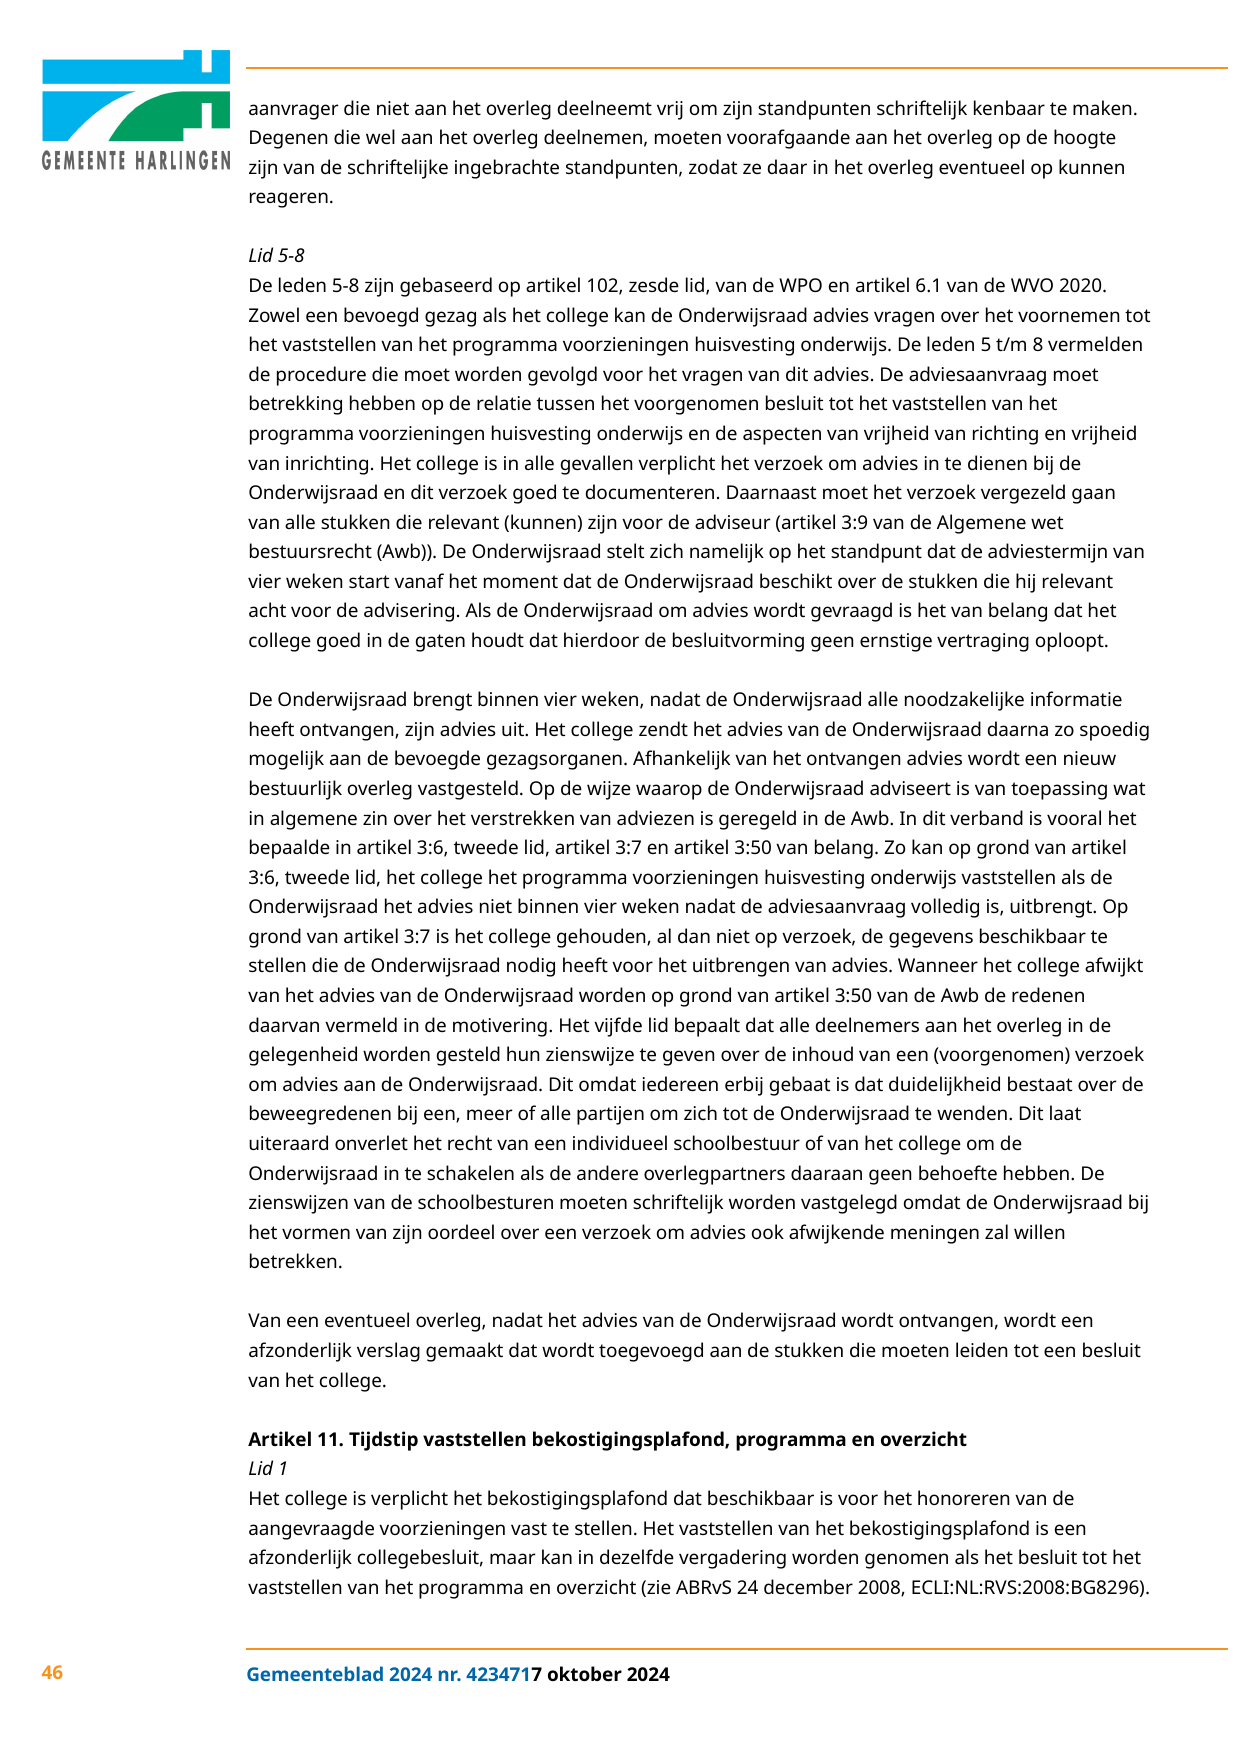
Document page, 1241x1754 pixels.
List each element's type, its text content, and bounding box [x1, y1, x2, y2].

text Het college is verplicht het bekostigingsplafond dat beschikbaar is voor het honoreren van de aangevraagde voorzieningen vast te stellen. Het vaststellen van het bekostigingsplafond is een afzonderlijk collegebesluit, maar kan in dezelfde vergadering worden genomen als het besluit tot het vaststellen van het programma en overzicht (zie ABRvS 24 december 2008, ECLI:NL:RVS:2008:BG8296). [248, 1485, 1152, 1600]
text De leden 5-8 zijn gebaseerd op artikel 102, zesde lid, van de WPO en artikel 6.1 van de WVO 2020. Zowel een bevoegd gezag als het college kan de Onderwijsraad advies vragen over het voornemen tot het vaststellen van het programma voorzieningen huisvesting onderwijs. De leden 5 t/m 8 vermelden de procedure die moet worden gevolgd voor het vragen van dit advies. De adviesaanvraag moet betrekking hebben op de relatie tussen het voorgenomen besluit tot het vaststellen van het programma voorzieningen huisvesting onderwijs en de aspecten van vrijheid van richting en vrijheid van inrichting. Het college is in alle gevallen verplicht het verzoek om advies in te dienen bij de Onderwijsraad en dit verzoek goed te documenteren. Daarnaast moet het verzoek vergezeld gaan van alle stukken die relevant (kunnen) zijn voor de adviseur (artikel 3:9 van de Algemene wet bestuursrecht (Awb)). De Onderwijsraad stelt zich namelijk op het standpunt dat de adviestermijn van vier weken start vanaf het moment dat de Onderwijsraad beschikt over de stukken die hij relevant acht voor de advisering. Als de Onderwijsraad om advies wordt gevraagd is het van belang dat het college goed in de gaten houdt dat hierdoor de besluitvorming geen ernstige vertraging oploopt. [248, 272, 1152, 653]
text Lid 1 [248, 1456, 1152, 1481]
text aanvrager die niet aan het overleg deelneemt vrij om zijn standpunten schriftelijk kenbaar te maken. Degenen die wel aan het overleg deelnemen, moeten voorafgaande aan het overleg op de hoogte zijn van de schriftelijke ingebrachte standpunten, zodat ze daar in het overleg eventueel op kunnen reageren. [248, 95, 1152, 209]
text De Onderwijsraad brengt binnen vier weken, nadat de Onderwijsraad alle noodzakelijke informatie heeft ontvangen, zijn advies uit. Het college zendt het advies van de Onderwijsraad daarna zo spoedig mogelijk aan de bevoegde gezagsorganen. Afhankelijk van het ontvangen advies wordt een nieuw bestuurlijk overleg vastgesteld. Op de wijze waarop de Onderwijsraad adviseert is van toepassing wat in algemene zin over het verstrekken van adviezen is geregeld in de Awb. In dit verband is vooral het bepaalde in artikel 3:6, tweede lid, artikel 3:7 en artikel 3:50 van belang. Zo kan op grond van artikel 3:6, tweede lid, het college het programma voorzieningen huisvesting onderwijs vaststellen als de Onderwijsraad het advies niet binnen vier weken nadat de adviesaanvraag volledig is, uitbrengt. Op grond van artikel 3:7 is het college gehouden, al dan niet op verzoek, de gegevens beschikbaar te stellen die de Onderwijsraad nodig heeft voor het uitbrengen van advies. Wanneer het college afwijkt van het advies van de Onderwijsraad worden op grond van artikel 3:50 van de Awb de redenen daarvan vermeld in de motivering. Het vijfde lid bepaalt dat alle deelnemers aan het overleg in de gelegenheid worden gesteld hun zienswijze te geven over de inhoud van een (voorgenomen) verzoek om advies aan de Onderwijsraad. Dit omdat iedereen erbij gebaat is dat duidelijkheid bestaat over de beweegredenen bij een, meer of alle partijen om zich tot de Onderwijsraad te wenden. Dit laat uiteraard onverlet het recht van een individueel schoolbestuur of van het college om de Onderwijsraad in te schakelen als de andere overlegpartners daaraan geen behoefte hebben. De zienswijzen van de schoolbesturen moeten schriftelijk worden vastgelegd omdat de Onderwijsraad bij het vormen van zijn oordeel over een verzoek om advies ook afwijkende meningen zal willen betrekken. [248, 686, 1152, 1274]
text Artikel 11. Tijdstip vaststellen bekostigingsplafond, programma en overzicht [248, 1426, 1152, 1452]
text Van een eventueel overleg, nadat het advies van de Onderwijsraad wordt ontvangen, wordt een afzonderlijk verslag gemaakt dat wordt toegevoegd aan de stukken die moeten leiden tot een besluit van het college. [248, 1308, 1152, 1393]
picture [41, 47, 231, 172]
text Lid 5-8 [248, 243, 1152, 268]
